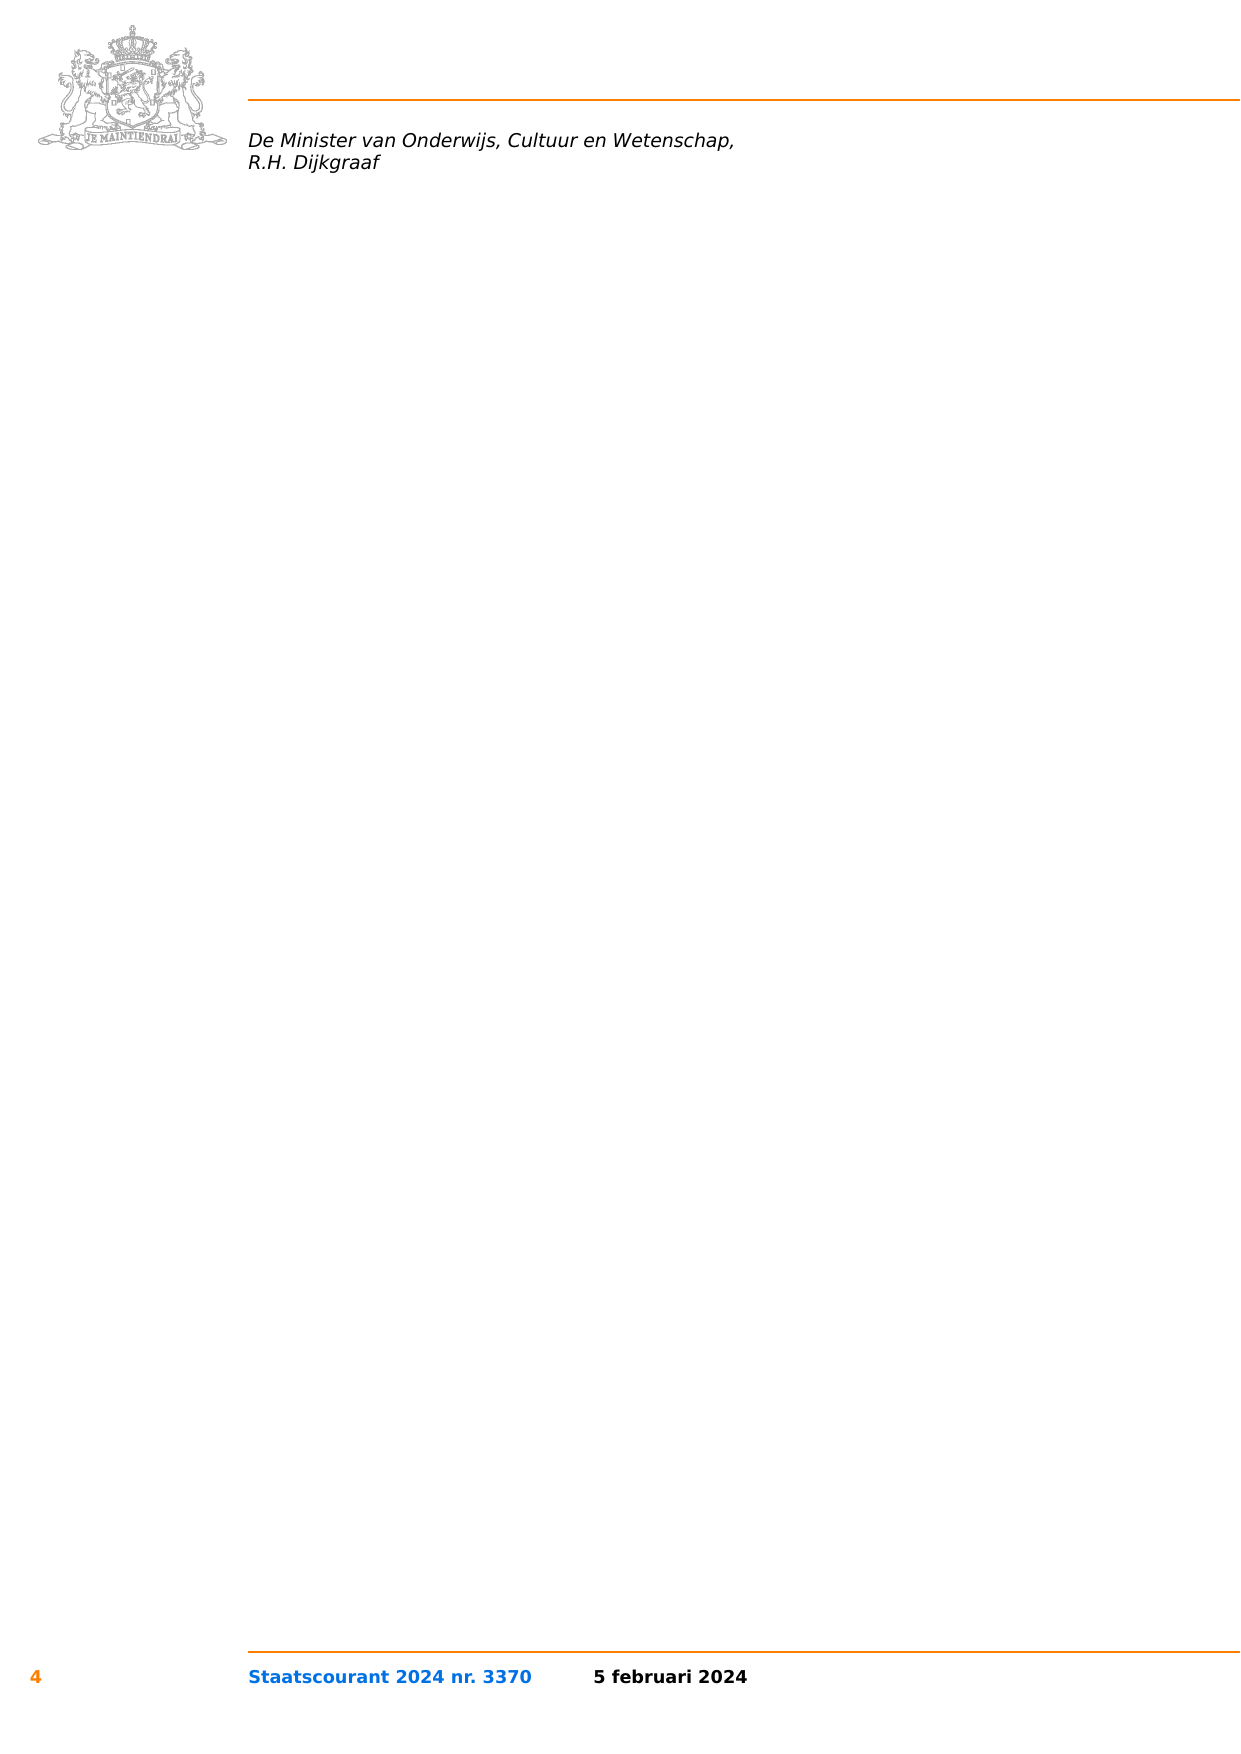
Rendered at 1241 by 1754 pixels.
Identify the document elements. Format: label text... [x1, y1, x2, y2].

text De Minister van Onderwijs, Cultuur en Wetenschap, R.H. Dijkgraaf [248, 130, 1163, 174]
picture [38, 25, 227, 150]
